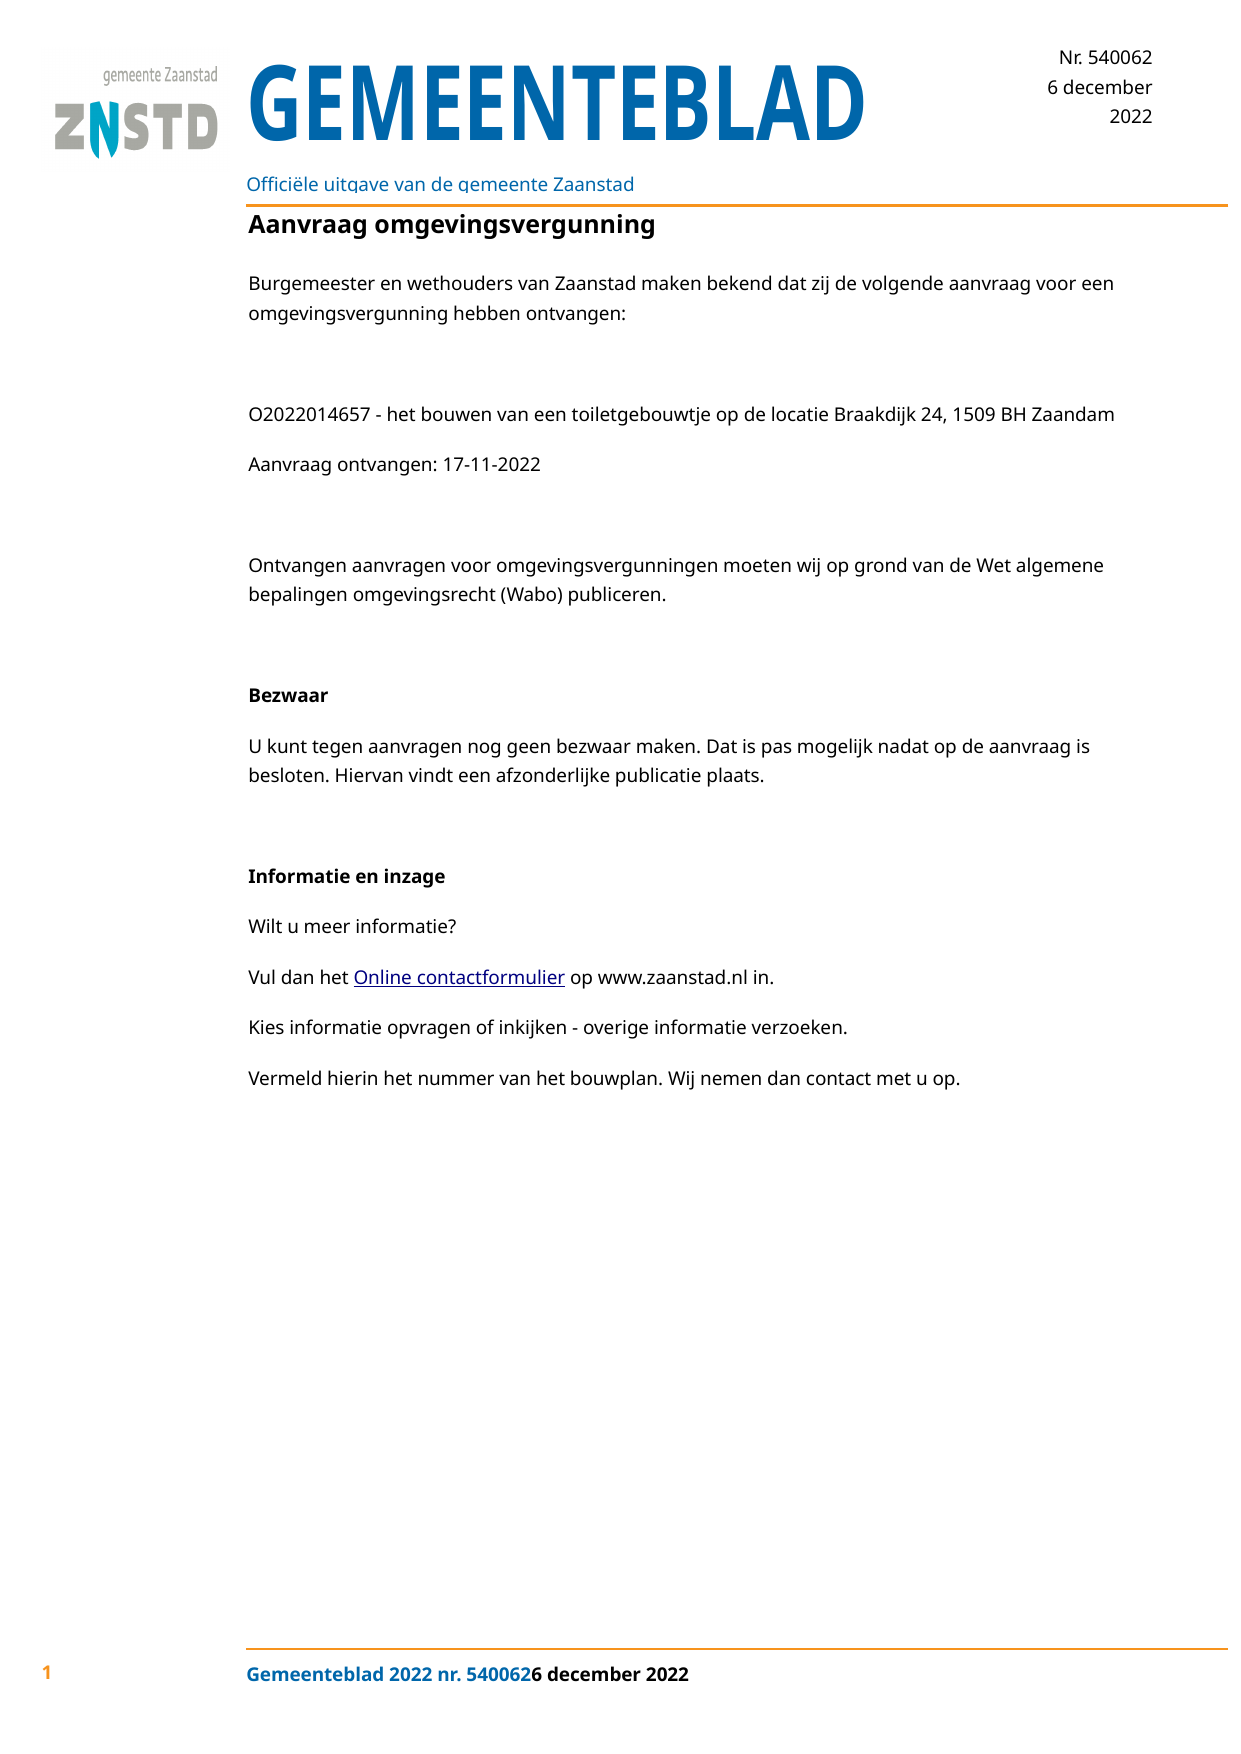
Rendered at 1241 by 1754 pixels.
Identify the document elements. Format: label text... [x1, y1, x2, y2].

text Ontvangen aanvragen voor omgevingsvergunningen moeten wij op grond van de Wet algemene bepalingen omgevingsrecht (Wabo) publiceren. [248, 552, 1152, 607]
text Aanvraag omgevingsvergunning [248, 207, 1152, 241]
text Wilt u meer informatie? [248, 914, 1152, 939]
text U kunt tegen aanvragen nog geen bezwaar maken. Dat is pas mogelijk nadat op de aanvraag is besloten. Hiervan vindt een afzonderlijke publicatie plaats. [248, 733, 1152, 788]
text Bezwaar [248, 682, 1152, 708]
text Aanvraag ontvangen: 17-11-2022 [248, 451, 1152, 477]
text Kies informatie opvragen of inkijken - overige informatie verzoeken. [248, 1014, 1152, 1040]
text O2022014657 - het bouwen van een toiletgebouwtje op de locatie Braakdijk 24, 1509 BH Zaandam [248, 401, 1152, 426]
text Burgemeester en wethouders van Zaanstad maken bekend dat zij de volgende aanvraag voor een omgevingsvergunning hebben ontvangen: [248, 270, 1152, 326]
text Informatie en inzage [248, 863, 1152, 889]
text Vul dan het Online contactformulier op www.zaanstad.nl in. [248, 964, 1152, 990]
text Vermeld hierin het nummer van het bouwplan. Wij nemen dan contact met u op. [248, 1065, 1152, 1091]
picture [41, 47, 231, 172]
